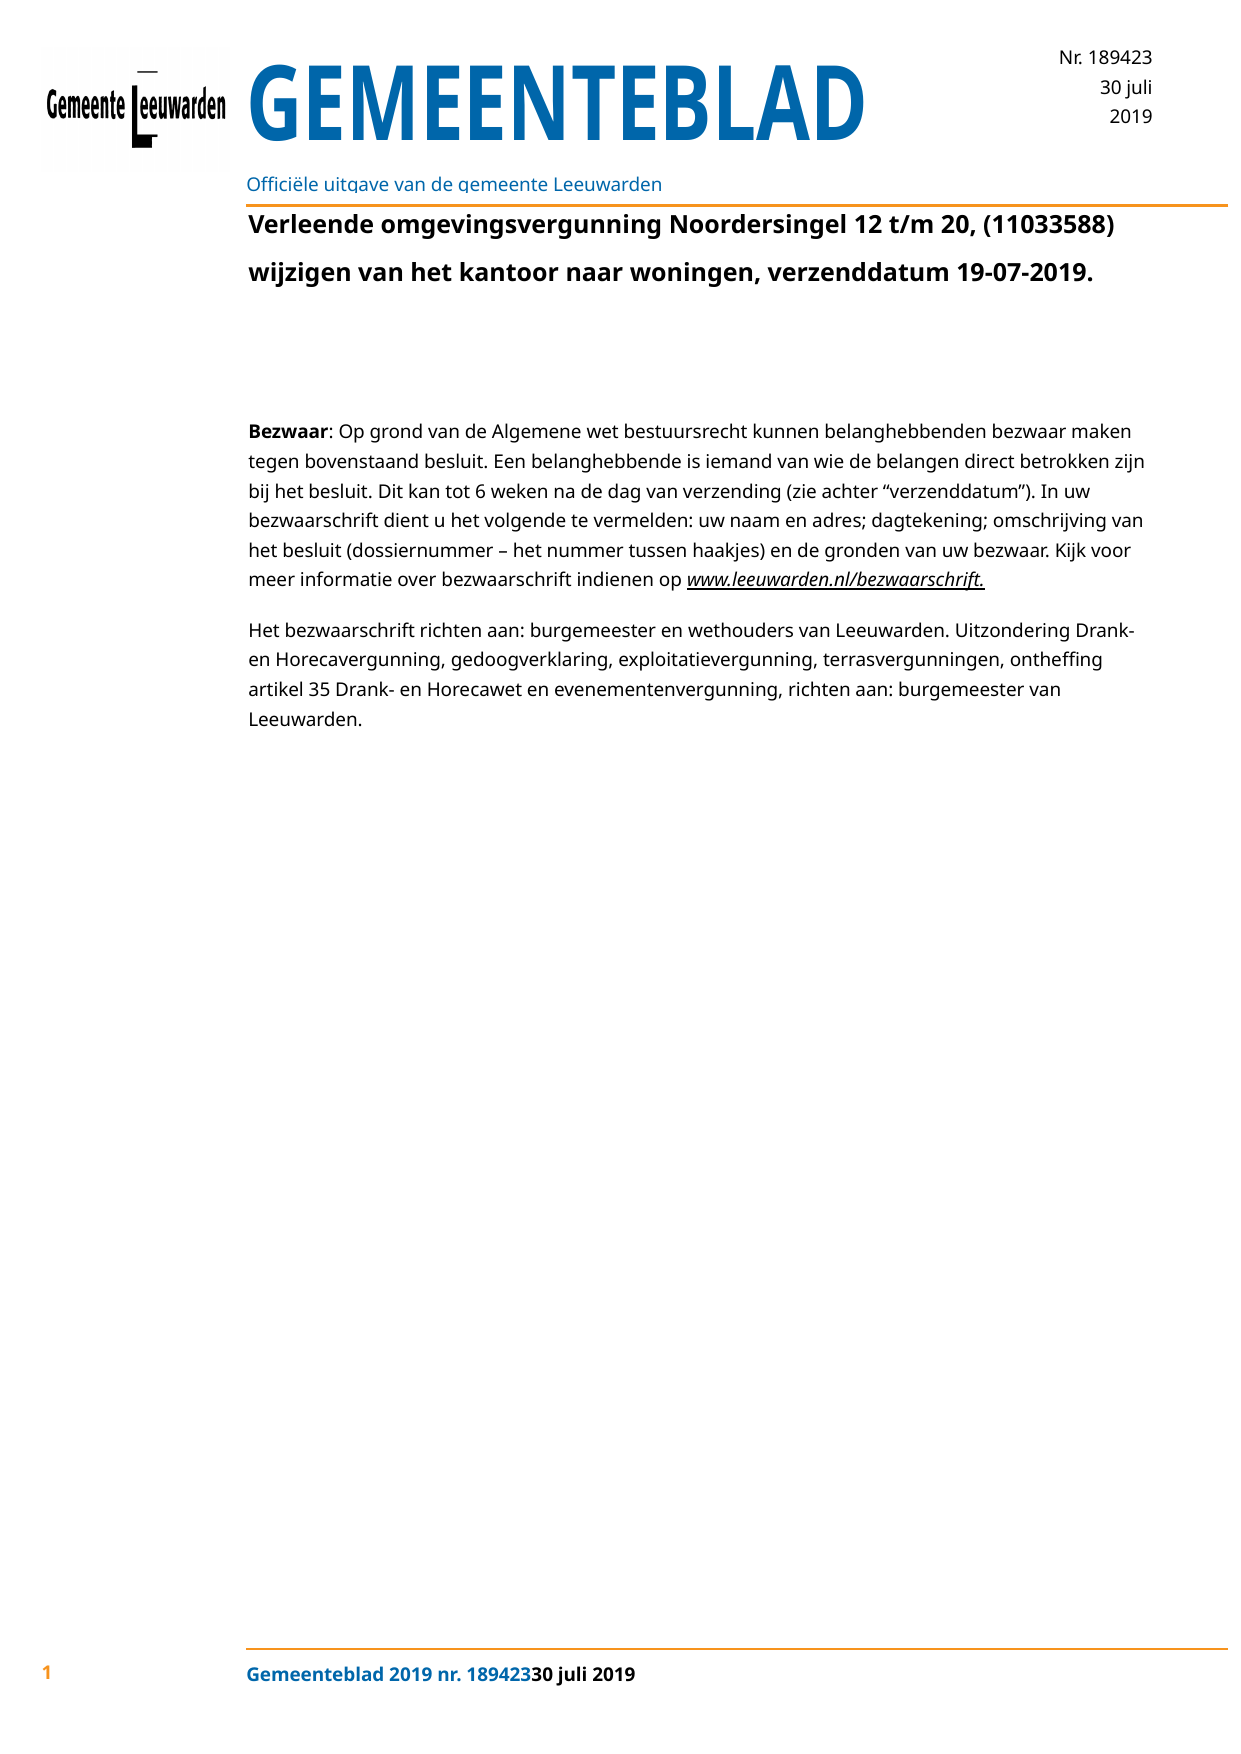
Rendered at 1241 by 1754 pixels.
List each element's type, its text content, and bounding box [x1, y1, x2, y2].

picture [41, 47, 231, 172]
text Verleende omgevingsvergunning Noordersingel 12 t/m 20, (11033588) wijzigen van het kantoor naar woningen, verzenddatum 19-07-2019. [248, 207, 1152, 288]
text Het bezwaarschrift richten aan: burgemeester en wethouders van Leeuwarden. Uitzondering Drank- en Horecavergunning, gedoogverklaring, exploitatievergunning, terrasvergunningen, ontheffing artikel 35 Drank- en Horecawet en evenementenvergunning, richten aan: burgemeester van Leeuwarden. [248, 617, 1152, 732]
text Bezwaar: Op grond van de Algemene wet bestuursrecht kunnen belanghebbenden bezwaar maken tegen bovenstaand besluit. Een belanghebbende is iemand van wie de belangen direct betrokken zijn bij het besluit. Dit kan tot 6 weken na de dag van verzending (zie achter “verzenddatum”). In uw bezwaarschrift dient u het volgende te vermelden: uw naam en adres; dagtekening; omschrijving van het besluit (dossiernummer – het nummer tussen haakjes) en de gronden van uw bezwaar. Kijk voor meer informatie over bezwaarschrift indienen op www.leeuwarden.nl/bezwaarschrift. [248, 419, 1152, 592]
